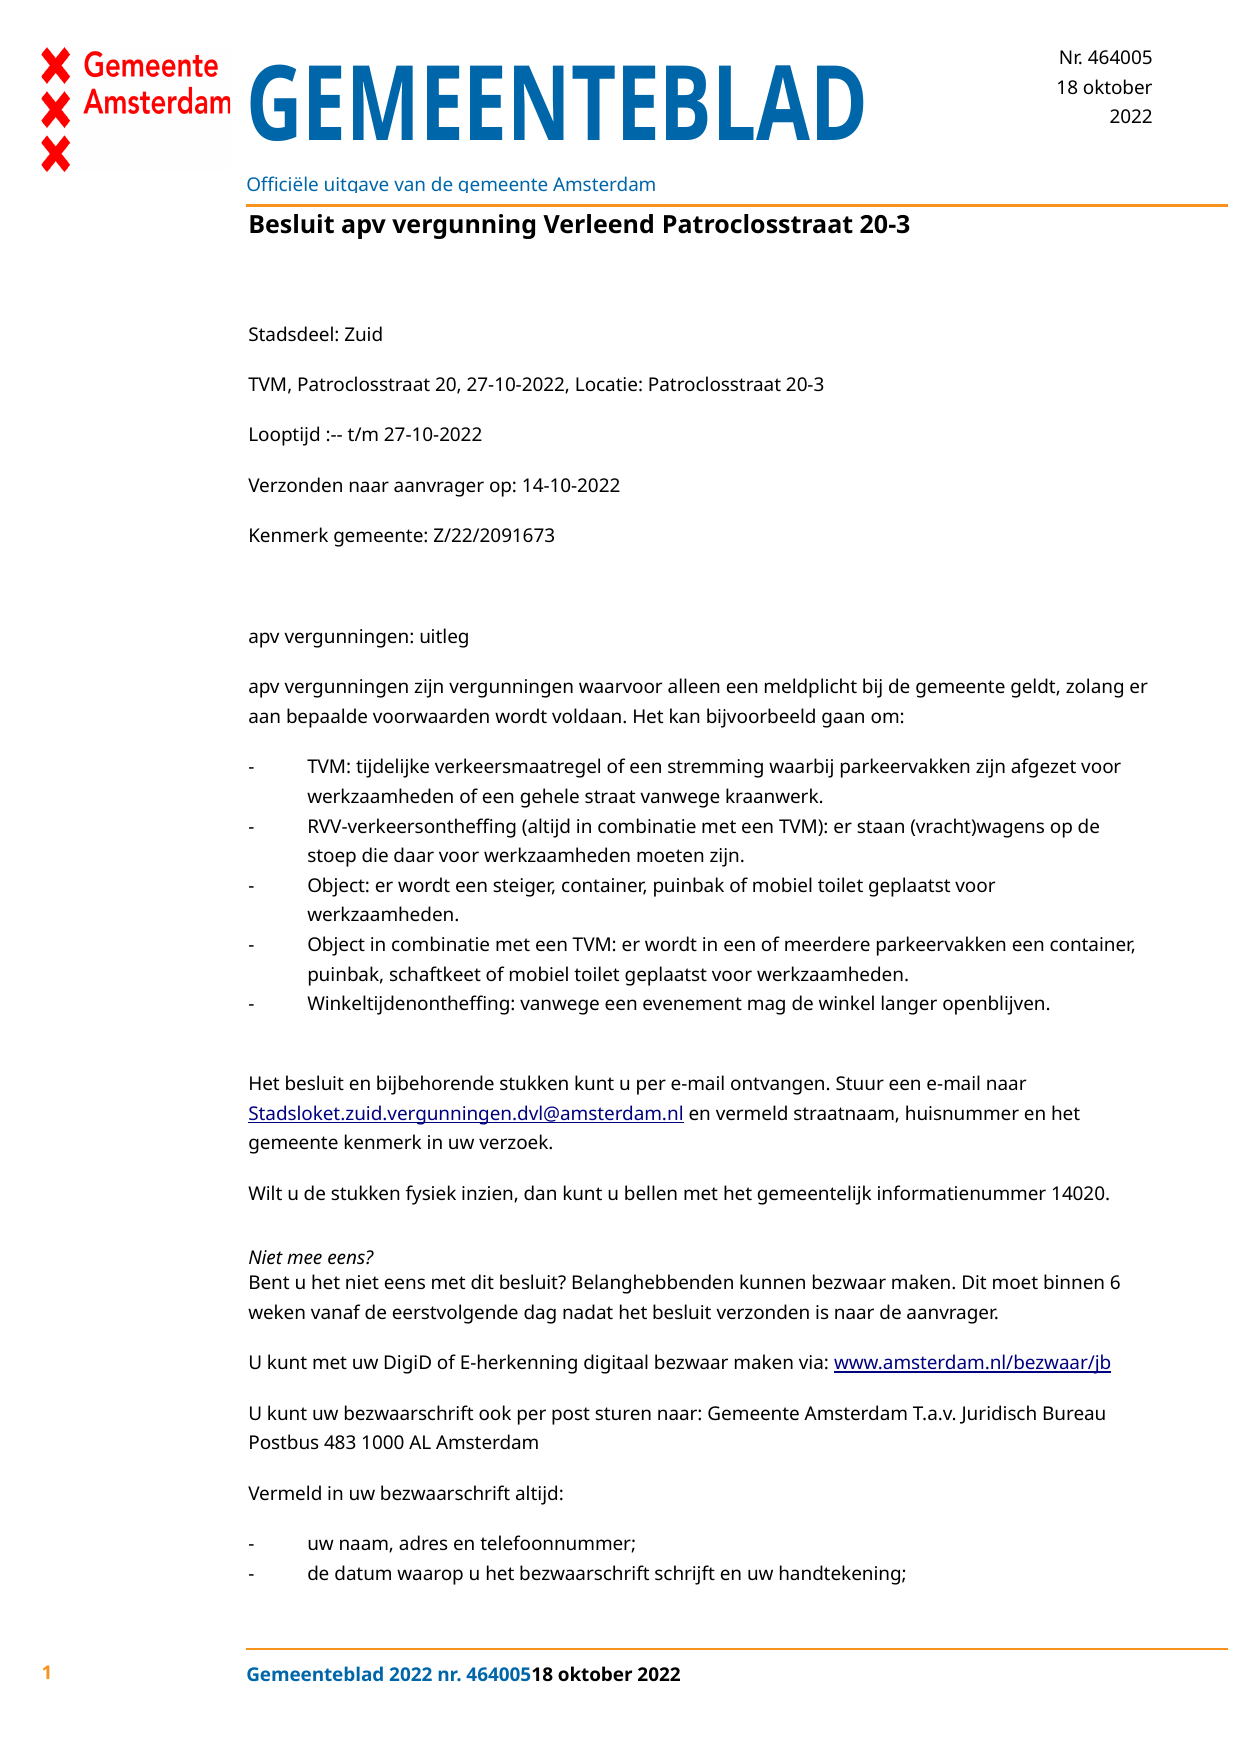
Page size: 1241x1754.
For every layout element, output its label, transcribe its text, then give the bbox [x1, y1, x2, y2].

list uw naam, adres en telefoonnummer; [248, 1530, 1152, 1556]
text Vermeld in uw bezwaarschrift altijd: [248, 1480, 1152, 1506]
text Wilt u de stukken fysiek inzien, dan kunt u bellen met het gemeentelijk informatienummer 14020. [248, 1180, 1152, 1206]
text Bent u het niet eens met dit besluit? Belanghebbenden kunnen bezwaar maken. Dit moet binnen 6 weken vanaf de eerstvolgende dag nadat het besluit verzonden is naar de aanvrager. [248, 1269, 1152, 1325]
list de datum waarop u het bezwaarschrift schrijft en uw handtekening; [248, 1560, 1152, 1586]
list Object: er wordt een steiger, container, puinbak of mobiel toilet geplaatst voor werkzaamheden. [248, 872, 1152, 927]
list Winkeltijdenontheffing: vanwege een evenement mag de winkel langer openblijven. [248, 990, 1152, 1016]
list Object in combinatie met een TVM: er wordt in een of meerdere parkeervakken een container, puinbak, schaftkeet of mobiel toilet geplaatst voor werkzaamheden. [248, 931, 1152, 986]
text Het besluit en bijbehorende stukken kunt u per e-mail ontvangen. Stuur een e-mail naar Stadsloket.zuid.vergunningen.dvl@amsterdam.nl en vermeld straatnaam, huisnummer en het gemeente kenmerk in uw verzoek. [248, 1070, 1152, 1155]
text Verzonden naar aanvrager op: 14-10-2022 [248, 472, 1152, 498]
list TVM: tijdelijke verkeersmaatregel of een stremming waarbij parkeervakken zijn afgezet voor werkzaamheden of een gehele straat vanwege kraanwerk. [248, 754, 1152, 809]
list RVV-verkeersontheffing (altijd in combinatie met een TVM): er staan (vracht)wagens op de stoep die daar voor werkzaamheden moeten zijn. [248, 813, 1152, 868]
text Looptijd :-- t/m 27-10-2022 [248, 422, 1152, 447]
text TVM, Patroclosstraat 20, 27-10-2022, Locatie: Patroclosstraat 20-3 [248, 371, 1152, 397]
text Besluit apv vergunning Verleend Patroclosstraat 20-3 [248, 207, 1152, 241]
text apv vergunningen: uitleg [248, 623, 1152, 649]
picture [41, 47, 231, 172]
text Niet mee eens? [248, 1244, 1152, 1269]
text U kunt uw bezwaarschrift ook per post sturen naar: Gemeente Amsterdam T.a.v. Juridisch Bureau Postbus 483 1000 AL Amsterdam [248, 1400, 1152, 1455]
text apv vergunningen zijn vergunningen waarvoor alleen een meldplicht bij de gemeente geldt, zolang er aan bepaalde voorwaarden wordt voldaan. Het kan bijvoorbeeld gaan om: [248, 674, 1152, 729]
text U kunt met uw DigiD of E-herkenning digitaal bezwaar maken via: www.amsterdam.nl/bezwaar/jb [248, 1349, 1152, 1375]
text Stadsdeel: Zuid [248, 321, 1152, 346]
text Kenmerk gemeente: Z/22/2091673 [248, 522, 1152, 548]
